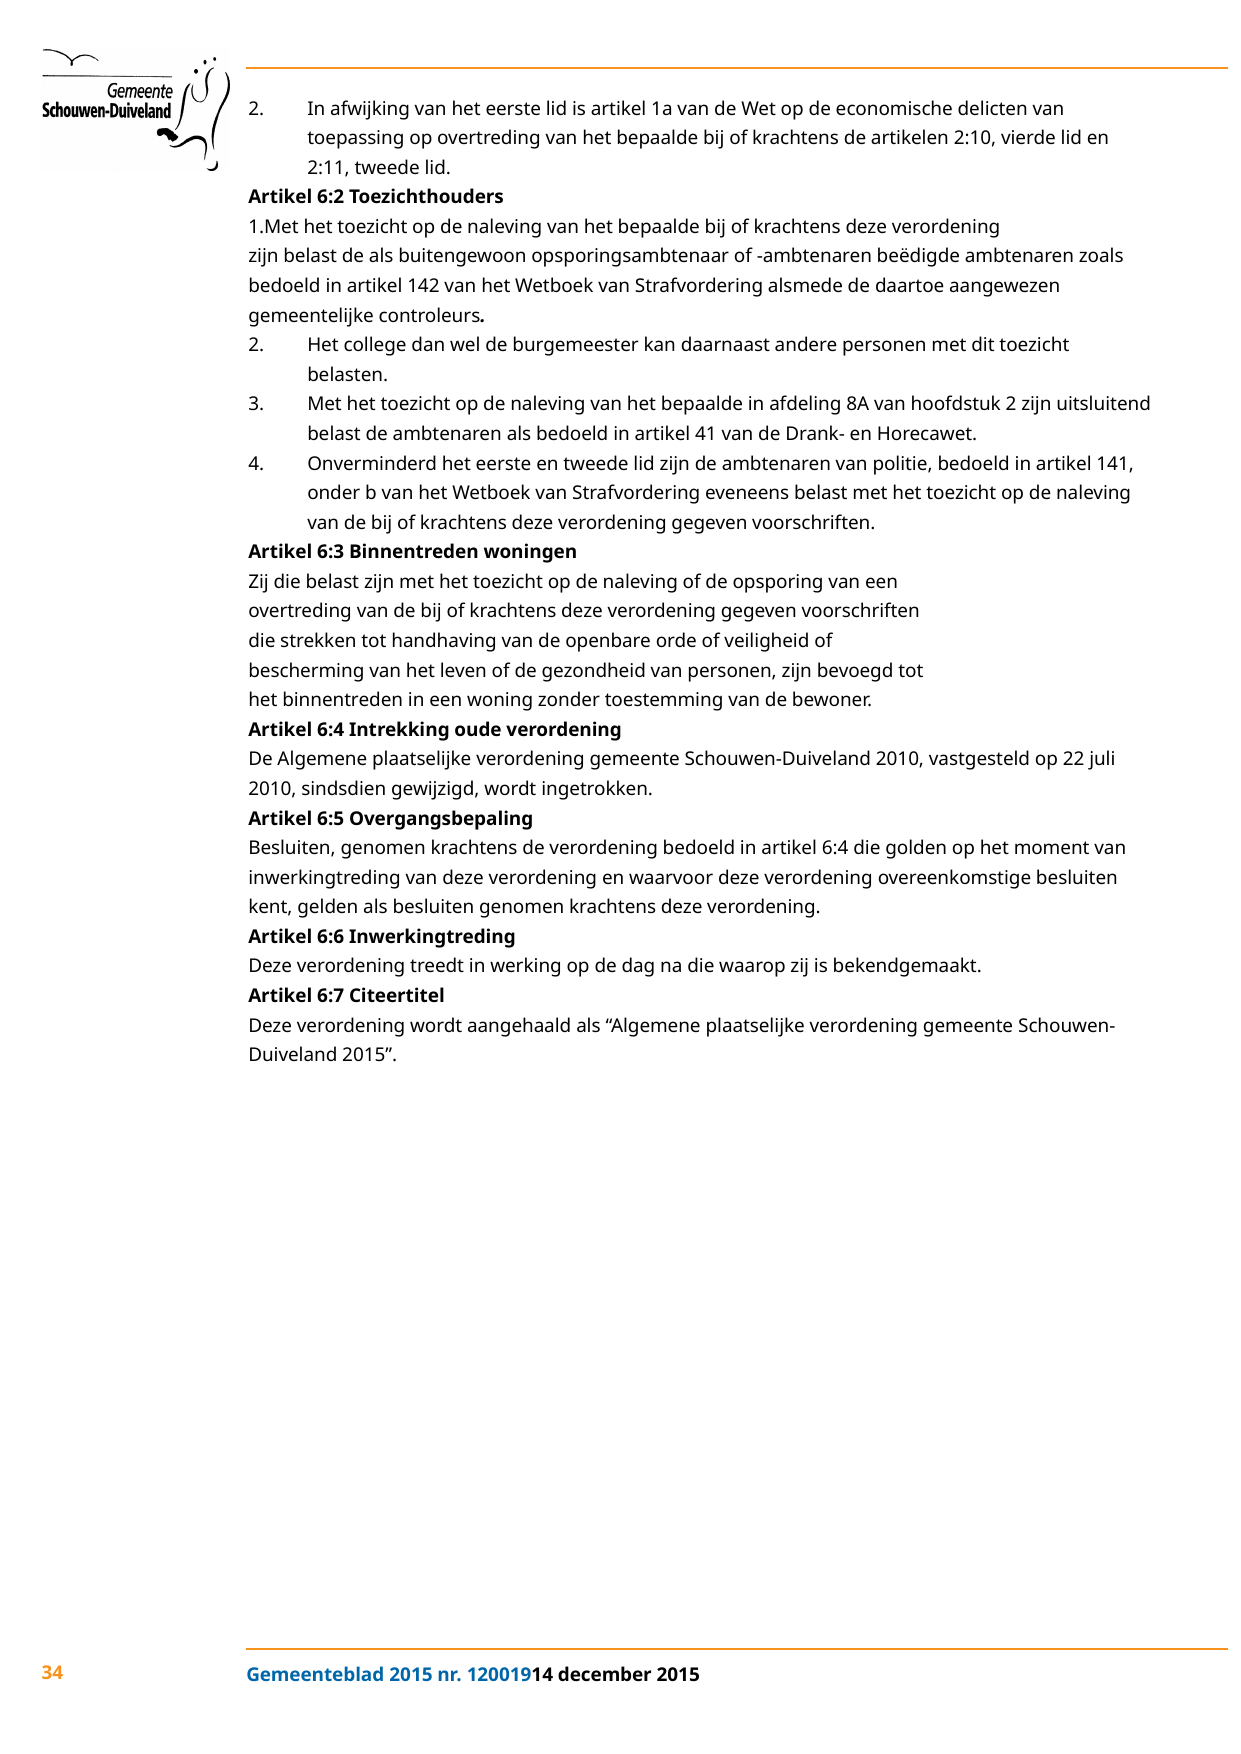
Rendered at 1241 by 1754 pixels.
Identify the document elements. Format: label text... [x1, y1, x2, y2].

text zijn belast de als buitengewoon opsporingsambtenaar of -ambtenaren beëdigde ambtenaren zoals bedoeld in artikel 142 van het Wetboek van Strafvordering alsmede de daartoe aangewezen gemeentelijke controleurs. [248, 243, 1152, 328]
text die strekken tot handhaving van de openbare orde of veiligheid of [248, 627, 1152, 653]
text overtreding van de bij of krachtens deze verordening gegeven voorschriften [248, 598, 1152, 623]
list Onverminderd het eerste en tweede lid zijn de ambtenaren van politie, bedoeld in artikel 141, onder b van het Wetboek van Strafvordering eveneens belast met het toezicht op de naleving van de bij of krachtens deze verordening gegeven voorschriften. [248, 450, 1152, 535]
text Deze verordening treedt in werking op de dag na die waarop zij is bekendgemaakt. [248, 953, 1152, 978]
list In afwijking van het eerste lid is artikel 1a van de Wet op de economische delicten van toepassing op overtreding van het bepaalde bij of krachtens de artikelen 2:10, vierde lid en 2:11, tweede lid. [248, 95, 1152, 180]
text bescherming van het leven of de gezondheid van personen, zijn bevoegd tot [248, 657, 1152, 683]
text Zij die belast zijn met het toezicht op de naleving of de opsporing van een [248, 568, 1152, 594]
text Artikel 6:7 Citeertitel [248, 982, 1152, 1008]
list Het college dan wel de burgemeester kan daarnaast andere personen met dit toezicht belasten. [248, 331, 1152, 387]
text Besluiten, genomen krachtens de verordening bedoeld in artikel 6:4 die golden op het moment van inwerkingtreding van deze verordening en waarvoor deze verordening overeenkomstige besluiten kent, gelden als besluiten genomen krachtens deze verordening. [248, 834, 1152, 919]
text het binnentreden in een woning zonder toestemming van de bewoner. [248, 686, 1152, 712]
text Artikel 6:6 Inwerkingtreding [248, 923, 1152, 949]
picture [41, 47, 231, 172]
text Artikel 6:4 Intrekking oude verordening [248, 716, 1152, 742]
text 1.Met het toezicht op de naleving van het bepaalde bij of krachtens deze verordening [248, 213, 1152, 239]
text Artikel 6:2 Toezichthouders [248, 183, 1152, 209]
text Deze verordening wordt aangehaald als “Algemene plaatselijke verordening gemeente Schouwen-Duiveland 2015”. [248, 1012, 1152, 1067]
list Met het toezicht op de naleving van het bepaalde in afdeling 8A van hoofdstuk 2 zijn uitsluitend belast de ambtenaren als bedoeld in artikel 41 van de Drank- en Horecawet. [248, 391, 1152, 446]
text Artikel 6:3 Binnentreden woningen [248, 538, 1152, 564]
text De Algemene plaatselijke verordening gemeente Schouwen-Duiveland 2010, vastgesteld op 22 juli 2010, sindsdien gewijzigd, wordt ingetrokken. [248, 746, 1152, 801]
text Artikel 6:5 Overgangsbepaling [248, 805, 1152, 831]
